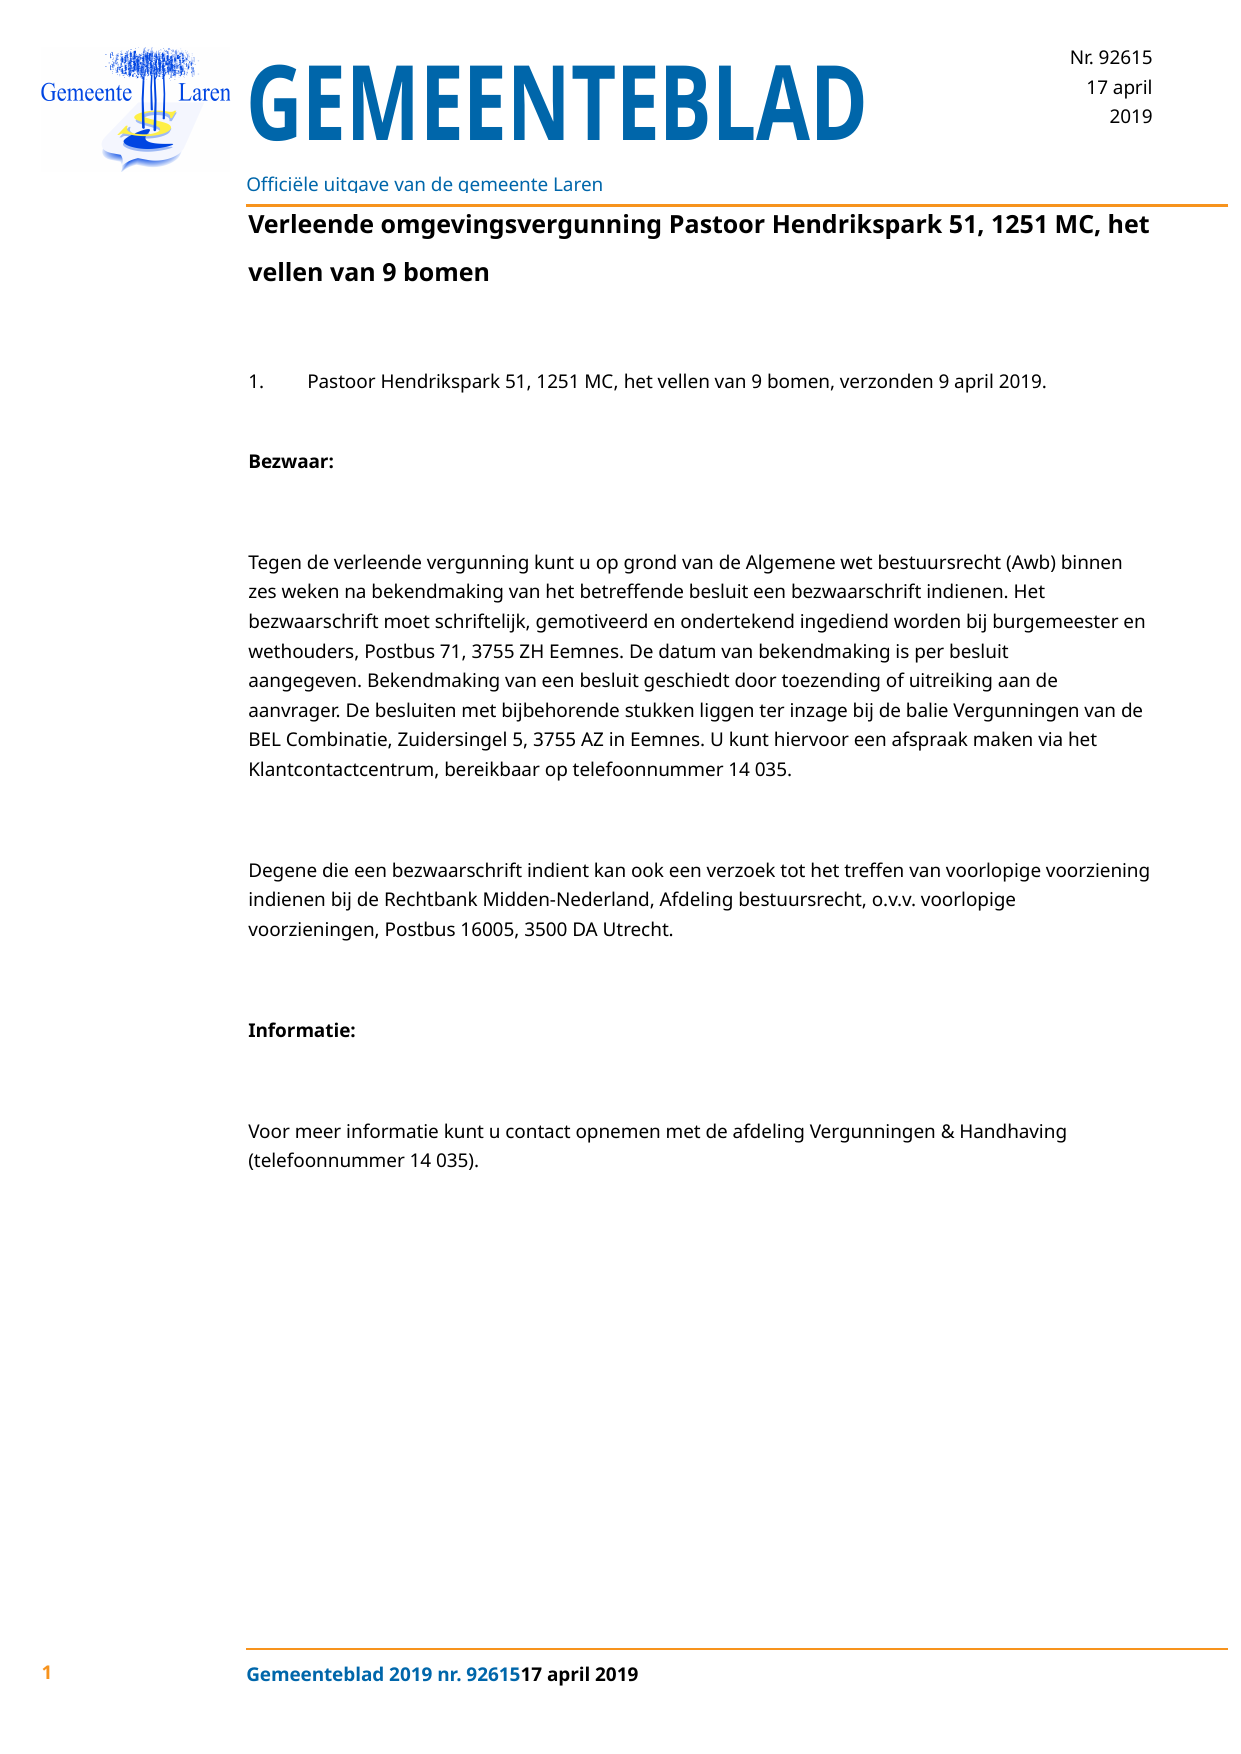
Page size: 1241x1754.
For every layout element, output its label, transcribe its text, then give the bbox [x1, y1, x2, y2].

text Verleende omgevingsvergunning Pastoor Hendrikspark 51, 1251 MC, het vellen van 9 bomen [248, 207, 1152, 288]
picture [41, 47, 231, 172]
text Tegen de verleende vergunning kunt u op grond van de Algemene wet bestuursrecht (Awb) binnen zes weken na bekendmaking van het betreffende besluit een bezwaarschrift indienen. Het bezwaarschrift moet schriftelijk, gemotiveerd en ondertekend ingediend worden bij burgemeester en wethouders, Postbus 71, 3755 ZH Eemnes. De datum van bekendmaking is per besluit aangegeven. Bekendmaking van een besluit geschiedt door toezending of uitreiking aan de aanvrager. De besluiten met bijbehorende stukken liggen ter inzage bij de balie Vergunningen van de BEL Combinatie, Zuidersingel 5, 3755 AZ in Eemnes. U kunt hiervoor een afspraak maken via het Klantcontactcentrum, bereikbaar op telefoonnummer 14 035. [248, 549, 1152, 782]
list Pastoor Hendrikspark 51, 1251 MC, het vellen van 9 bomen, verzonden 9 april 2019. [248, 368, 1152, 394]
text Degene die een bezwaarschrift indient kan ook een verzoek tot het treffen van voorlopige voorziening indienen bij de Rechtbank Midden-Nederland, Afdeling bestuursrecht, o.v.v. voorlopige voorzieningen, Postbus 16005, 3500 DA Utrecht. [248, 857, 1152, 942]
text Voor meer informatie kunt u contact opnemen met de afdeling Vergunningen & Handhaving (telefoonnummer 14 035). [248, 1118, 1152, 1173]
text Informatie: [248, 1017, 1152, 1043]
text Bezwaar: [248, 448, 1152, 474]
